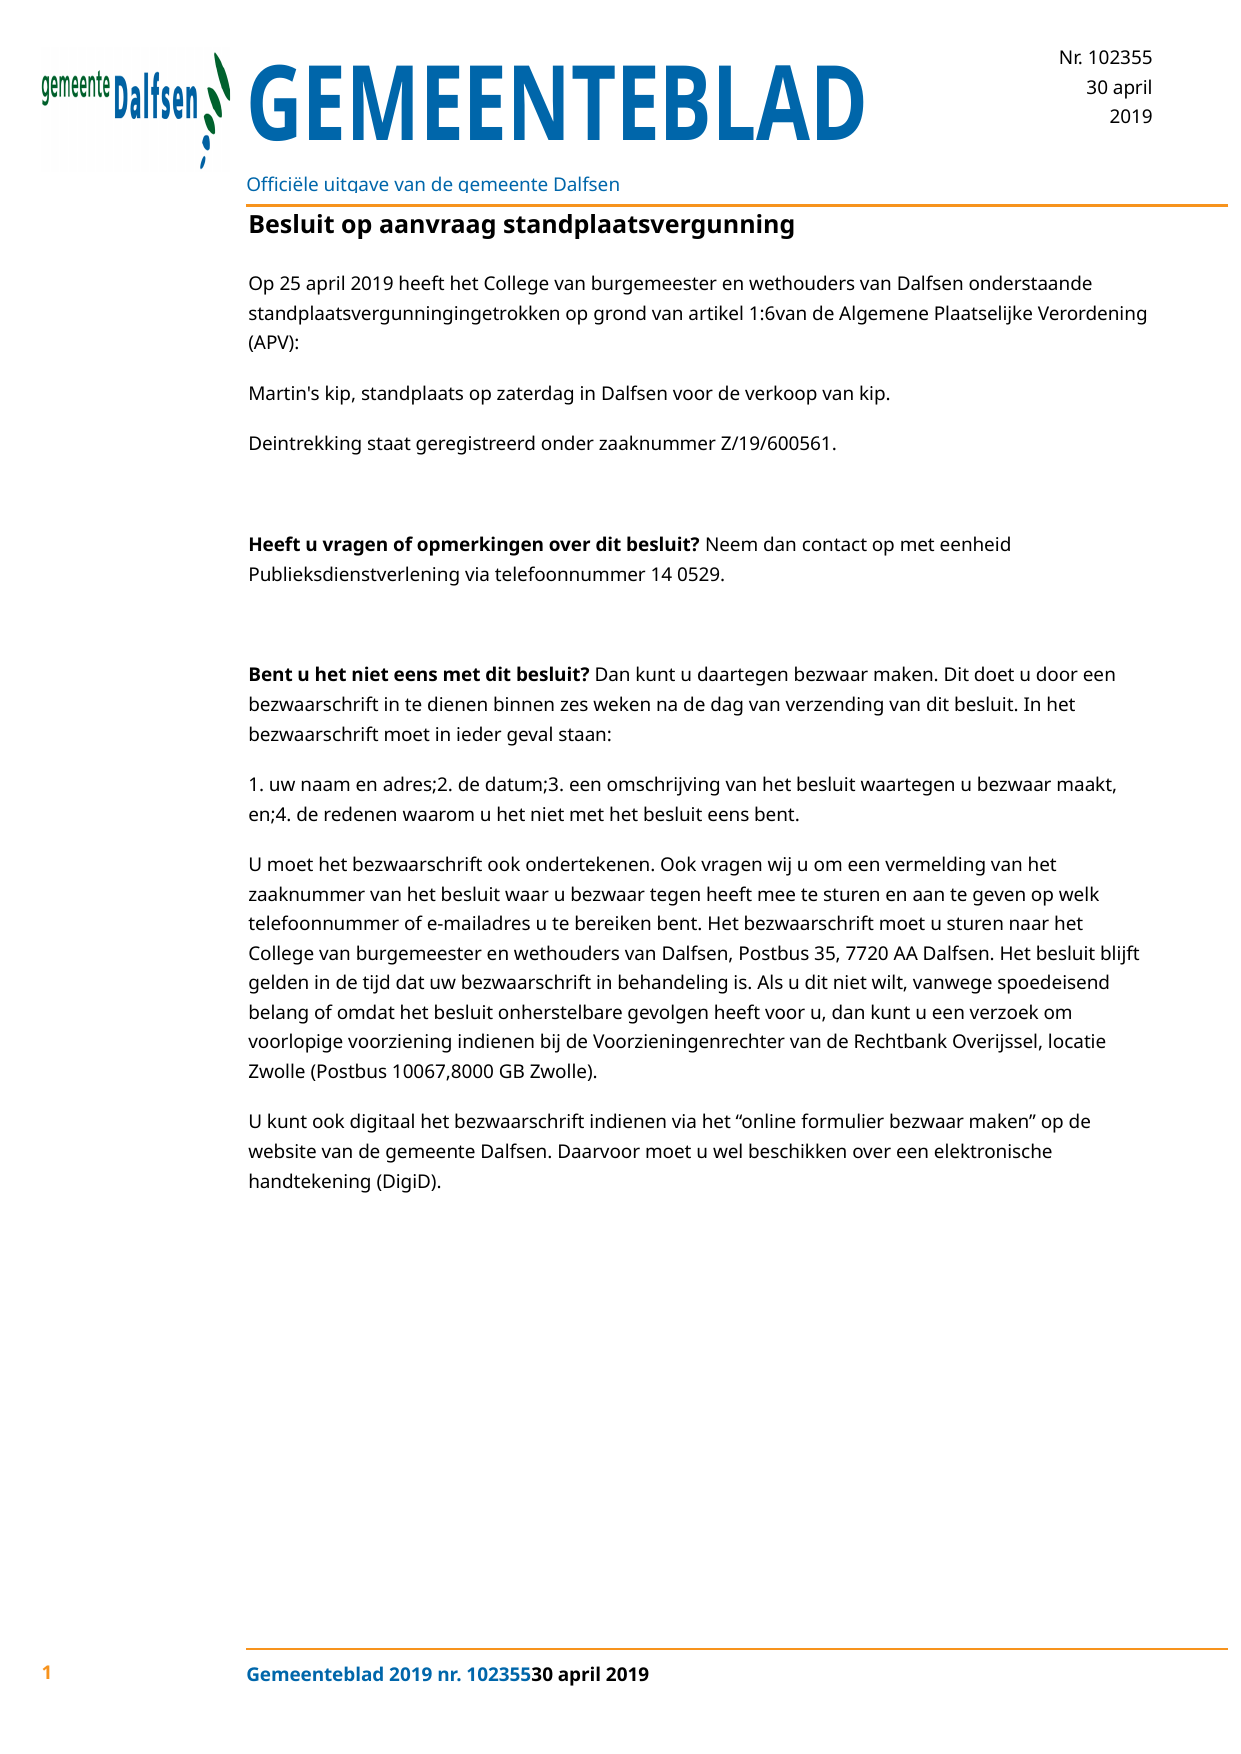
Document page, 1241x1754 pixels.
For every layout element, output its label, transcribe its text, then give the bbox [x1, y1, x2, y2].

text U moet het bezwaarschrift ook ondertekenen. Ook vragen wij u om een vermelding van het zaaknummer van het besluit waar u bezwaar tegen heeft mee te sturen en aan te geven op welk telefoonnummer of e-mailadres u te bereiken bent. Het bezwaarschrift moet u sturen naar het College van burgemeester en wethouders van Dalfsen, Postbus 35, 7720 AA Dalfsen. Het besluit blijft gelden in de tijd dat uw bezwaarschrift in behandeling is. Als u dit niet wilt, vanwege spoedeisend belang of omdat het besluit onherstelbare gevolgen heeft voor u, dan kunt u een verzoek om voorlopige voorziening indienen bij de Voorzieningenrechter van de Rechtbank Overijssel, locatie Zwolle (Postbus 10067,8000 GB Zwolle). [248, 851, 1152, 1084]
text Deintrekking staat geregistreerd onder zaaknummer Z/19/600561. [248, 430, 1152, 456]
text 1. uw naam en adres;2. de datum;3. een omschrijving van het besluit waartegen u bezwaar maakt, en;4. de redenen waarom u het niet met het besluit eens bent. [248, 771, 1152, 826]
text Op 25 april 2019 heeft het College van burgemeester en wethouders van Dalfsen onderstaande standplaatsvergunningingetrokken op grond van artikel 1:6van de Algemene Plaatselijke Verordening (APV): [248, 270, 1152, 355]
text Bent u het niet eens met dit besluit? Dan kunt u daartegen bezwaar maken. Dit doet u door een bezwaarschrift in te dienen binnen zes weken na de dag van verzending van dit besluit. In het bezwaarschrift moet in ieder geval staan: [248, 662, 1152, 746]
text U kunt ook digitaal het bezwaarschrift indienen via het “online formulier bezwaar maken” op de website van de gemeente Dalfsen. Daarvoor moet u wel beschikken over een elektronische handtekening (DigiD). [248, 1109, 1152, 1193]
text Besluit op aanvraag standplaatsvergunning [248, 207, 1152, 241]
text Martin's kip, standplaats op zaterdag in Dalfsen voor de verkoop van kip. [248, 380, 1152, 406]
picture [41, 47, 231, 172]
text Heeft u vragen of opmerkingen over dit besluit? Neem dan contact op met eenheid Publieksdienstverlening via telefoonnummer 14 0529. [248, 531, 1152, 586]
